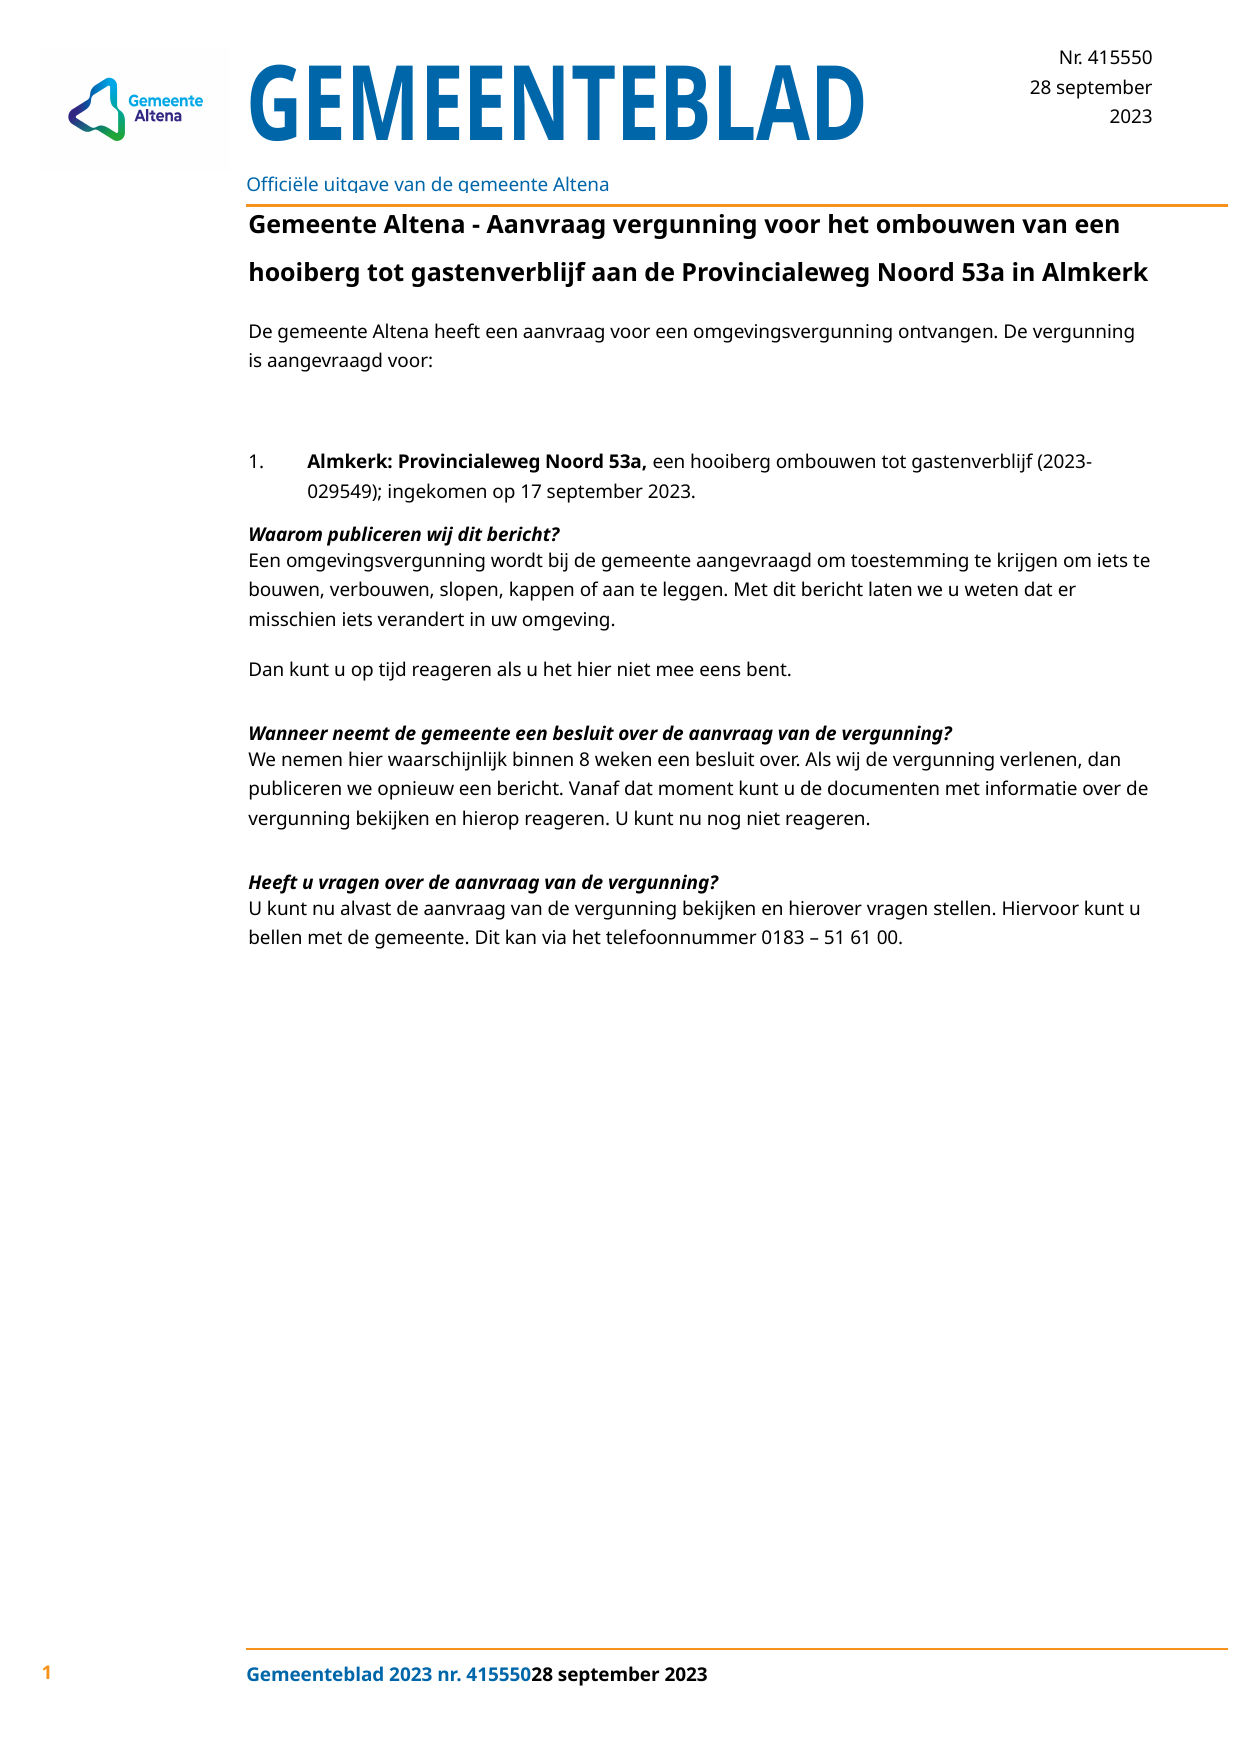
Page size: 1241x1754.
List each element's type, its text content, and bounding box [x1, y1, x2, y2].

text Heeft u vragen over de aanvraag van de vergunning? [248, 869, 1152, 895]
picture [41, 47, 231, 172]
text Dan kunt u op tijd reageren als u het hier niet mee eens bent. [248, 656, 1152, 682]
list Almkerk: Provincialeweg Noord 53a, een hooiberg ombouwen tot gastenverblijf (2023-029549); ingekomen op 17 september 2023. [248, 448, 1152, 504]
text Gemeente Altena - Aanvraag vergunning voor het ombouwen van een hooiberg tot gastenverblijf aan de Provincialeweg Noord 53a in Almkerk [248, 207, 1152, 288]
text Wanneer neemt de gemeente een besluit over de aanvraag van de vergunning? [248, 720, 1152, 746]
text De gemeente Altena heeft een aanvraag voor een omgevingsvergunning ontvangen. De vergunning is aangevraagd voor: [248, 318, 1152, 373]
text Een omgevingsvergunning wordt bij de gemeente aangevraagd om toestemming te krijgen om iets te bouwen, verbouwen, slopen, kappen of aan te leggen. Met dit bericht laten we u weten dat er misschien iets verandert in uw omgeving. [248, 547, 1152, 632]
text U kunt nu alvast de aanvraag van de vergunning bekijken en hierover vragen stellen. Hiervoor kunt u bellen met de gemeente. Dit kan via het telefoonnummer 0183 – 51 61 00. [248, 895, 1152, 950]
text We nemen hier waarschijnlijk binnen 8 weken een besluit over. Als wij de vergunning verlenen, dan publiceren we opnieuw een bericht. Vanaf dat moment kunt u de documenten met informatie over de vergunning bekijken en hierop reageren. U kunt nu nog niet reageren. [248, 746, 1152, 831]
text Waarom publiceren wij dit bericht? [248, 521, 1152, 547]
